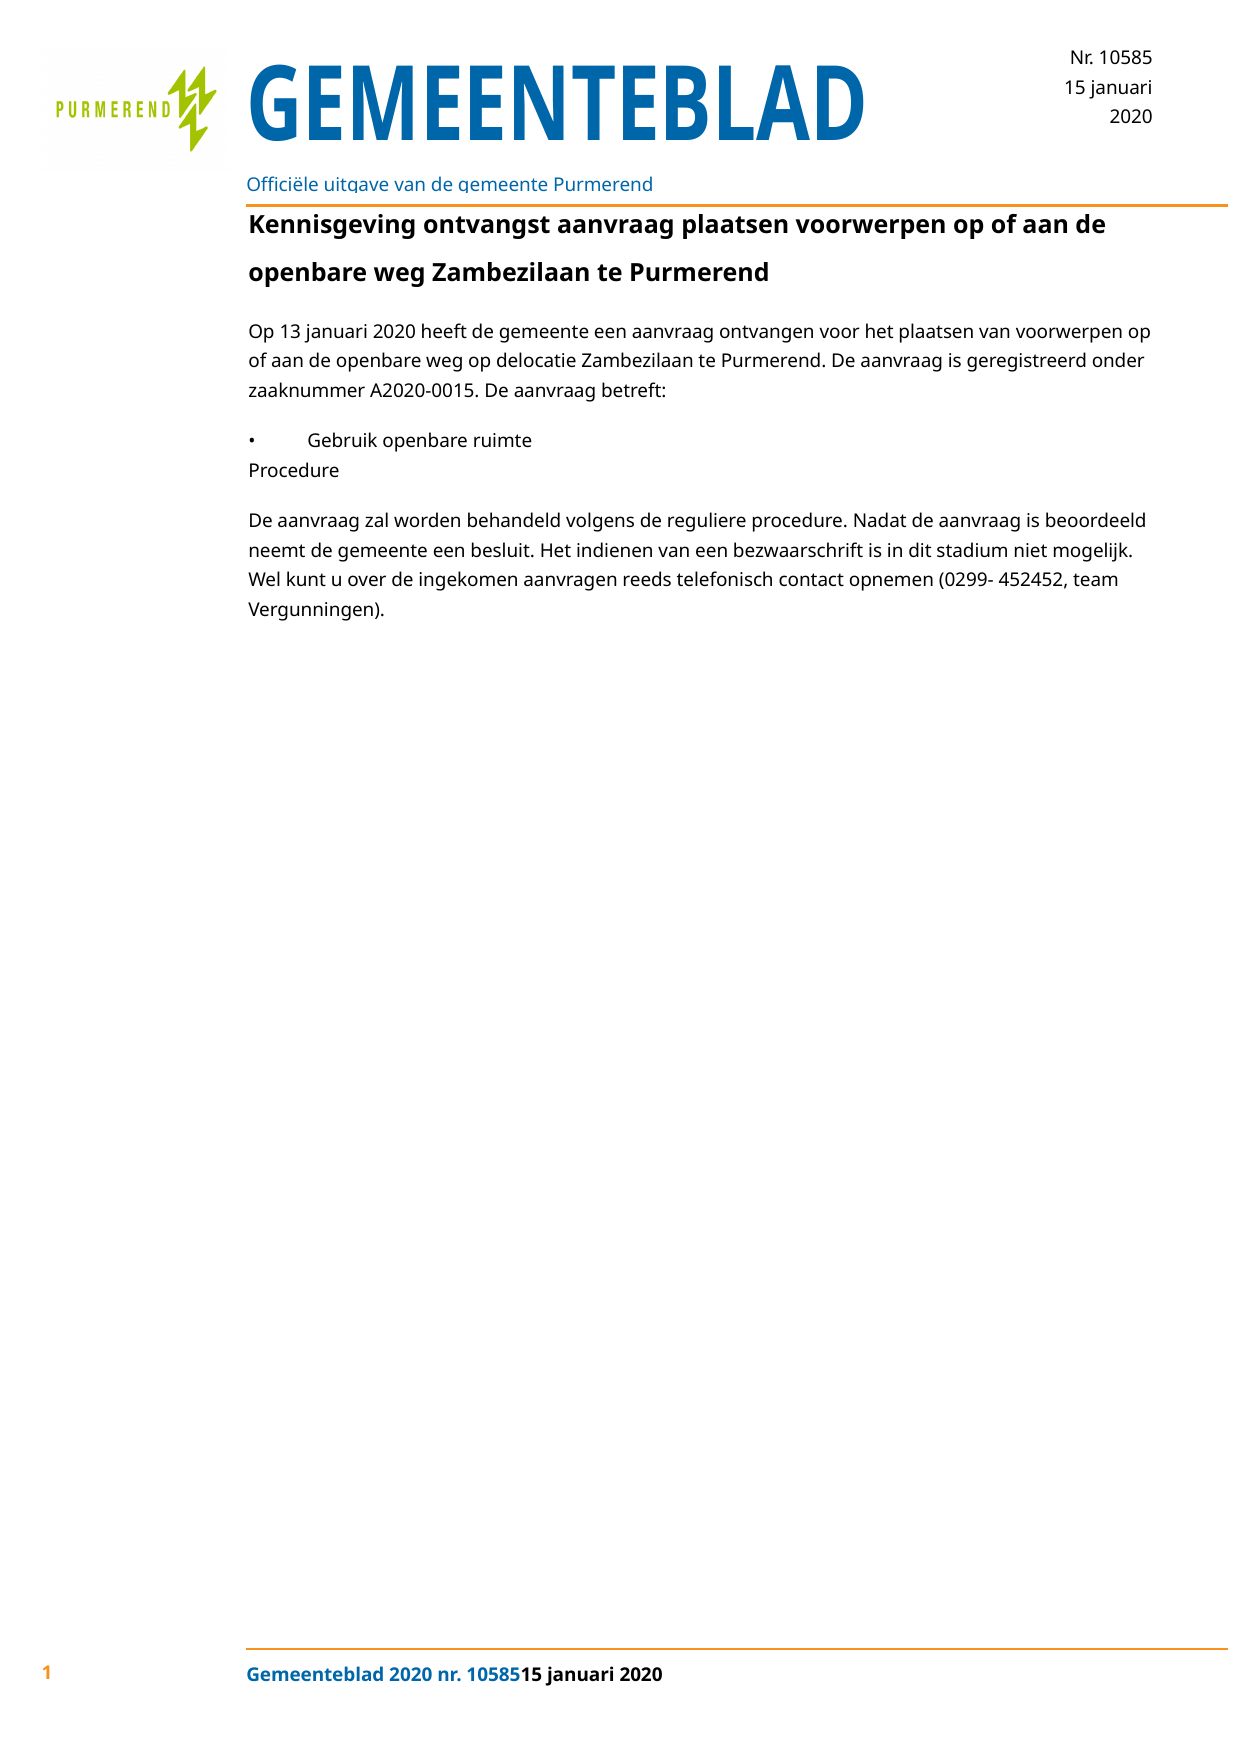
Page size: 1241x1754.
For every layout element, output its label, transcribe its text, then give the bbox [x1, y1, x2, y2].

text Kennisgeving ontvangst aanvraag plaatsen voorwerpen op of aan de openbare weg Zambezilaan te Purmerend [248, 207, 1152, 288]
text Procedure [248, 457, 1152, 483]
picture [41, 47, 231, 172]
list Gebruik openbare ruimte [248, 427, 1152, 453]
text De aanvraag zal worden behandeld volgens de reguliere procedure. Nadat de aanvraag is beoordeeld neemt de gemeente een besluit. Het indienen van een bezwaarschrift is in dit stadium niet mogelijk. Wel kunt u over de ingekomen aanvragen reeds telefonisch contact opnemen (0299- 452452, team Vergunningen). [248, 507, 1152, 622]
text Op 13 januari 2020 heeft de gemeente een aanvraag ontvangen voor het plaatsen van voorwerpen op of aan de openbare weg op delocatie Zambezilaan te Purmerend. De aanvraag is geregistreerd onder zaaknummer A2020-0015. De aanvraag betreft: [248, 318, 1152, 403]
